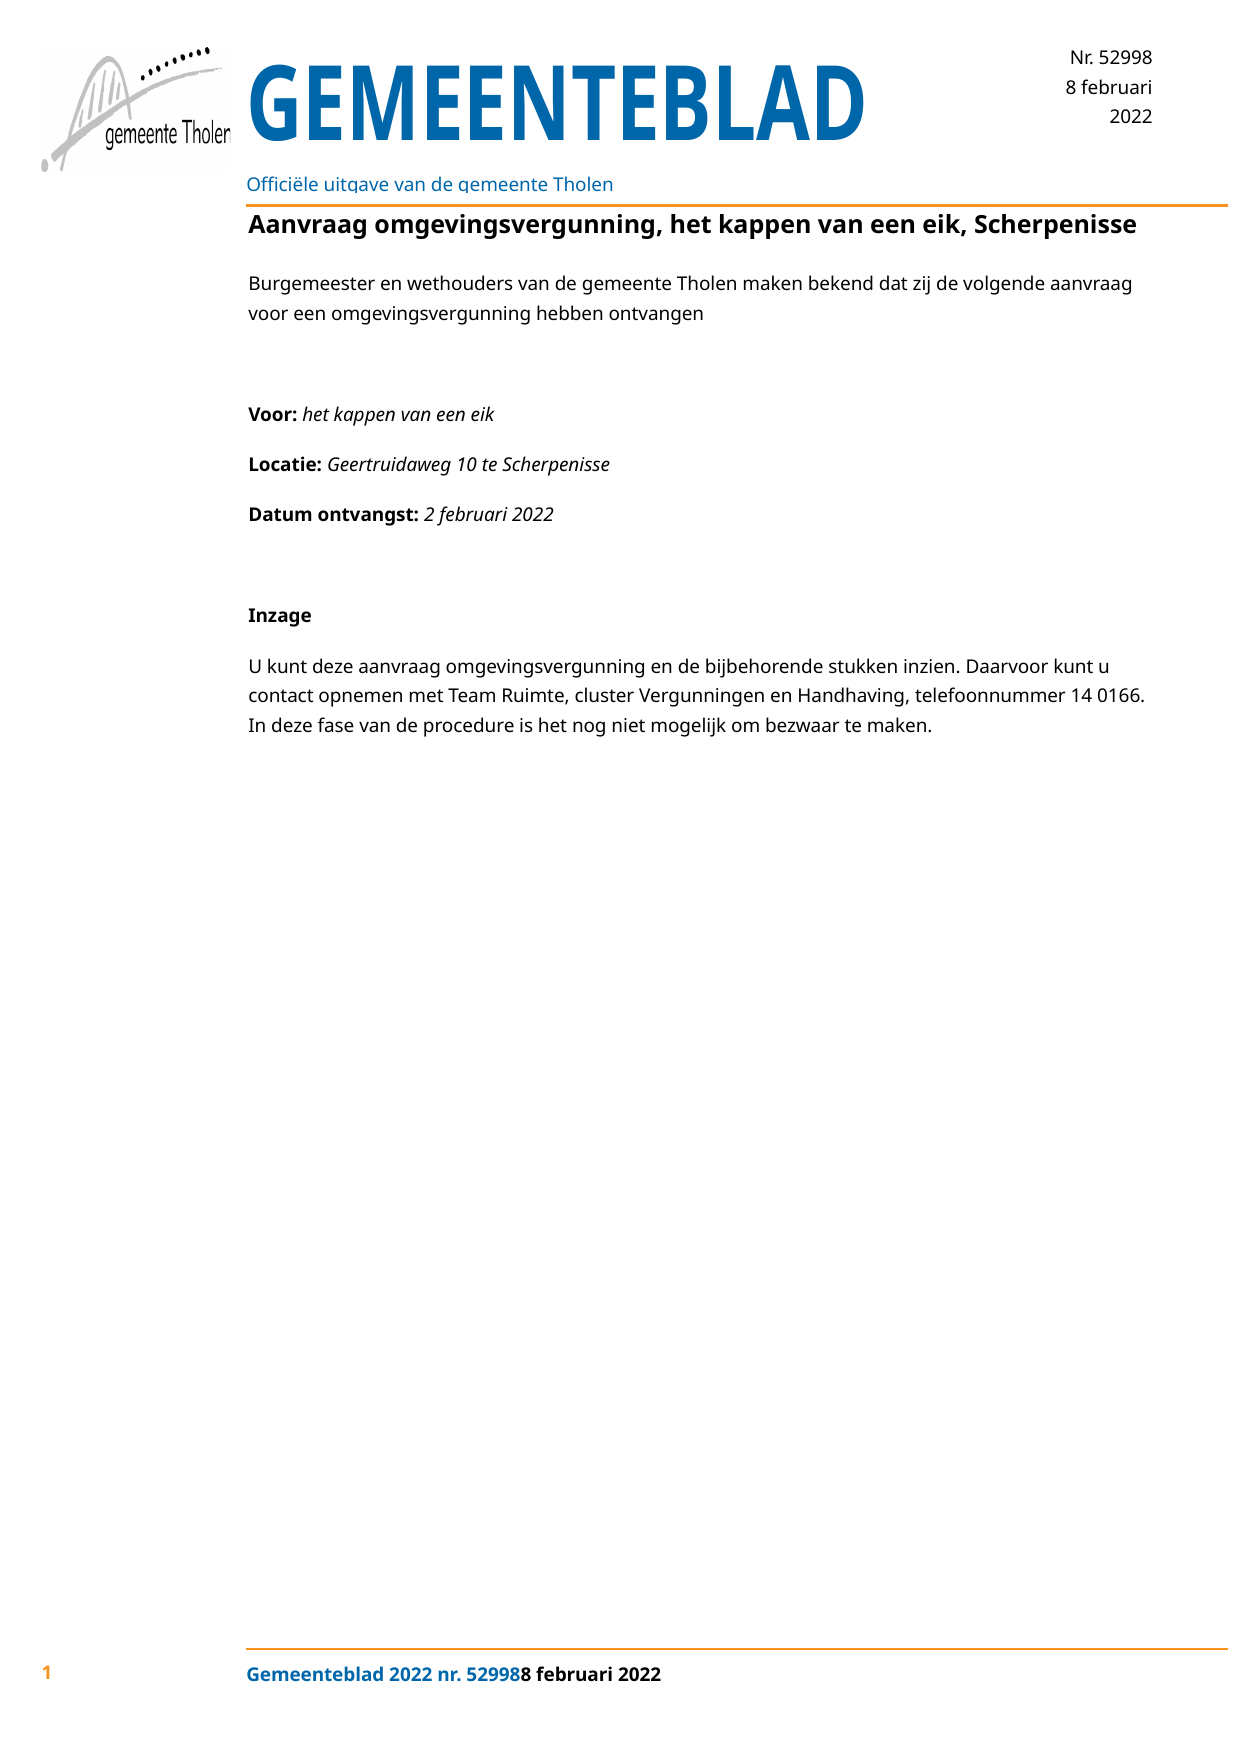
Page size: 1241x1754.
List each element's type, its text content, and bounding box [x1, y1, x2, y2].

text Burgemeester en wethouders van de gemeente Tholen maken bekend dat zij de volgende aanvraag voor een omgevingsvergunning hebben ontvangen [248, 270, 1152, 326]
picture [41, 47, 231, 172]
text U kunt deze aanvraag omgevingsvergunning en de bijbehorende stukken inzien. Daarvoor kunt u contact opnemen met Team Ruimte, cluster Vergunningen en Handhaving, telefoonnummer 14 0166. In deze fase van de procedure is het nog niet mogelijk om bezwaar te maken. [248, 653, 1152, 738]
text Voor: het kappen van een eik [248, 401, 1152, 426]
text Inzage [248, 602, 1152, 628]
text Datum ontvangst: 2 februari 2022 [248, 502, 1152, 527]
text Aanvraag omgevingsvergunning, het kappen van een eik, Scherpenisse [248, 207, 1152, 241]
text Locatie: Geertruidaweg 10 te Scherpenisse [248, 451, 1152, 477]
